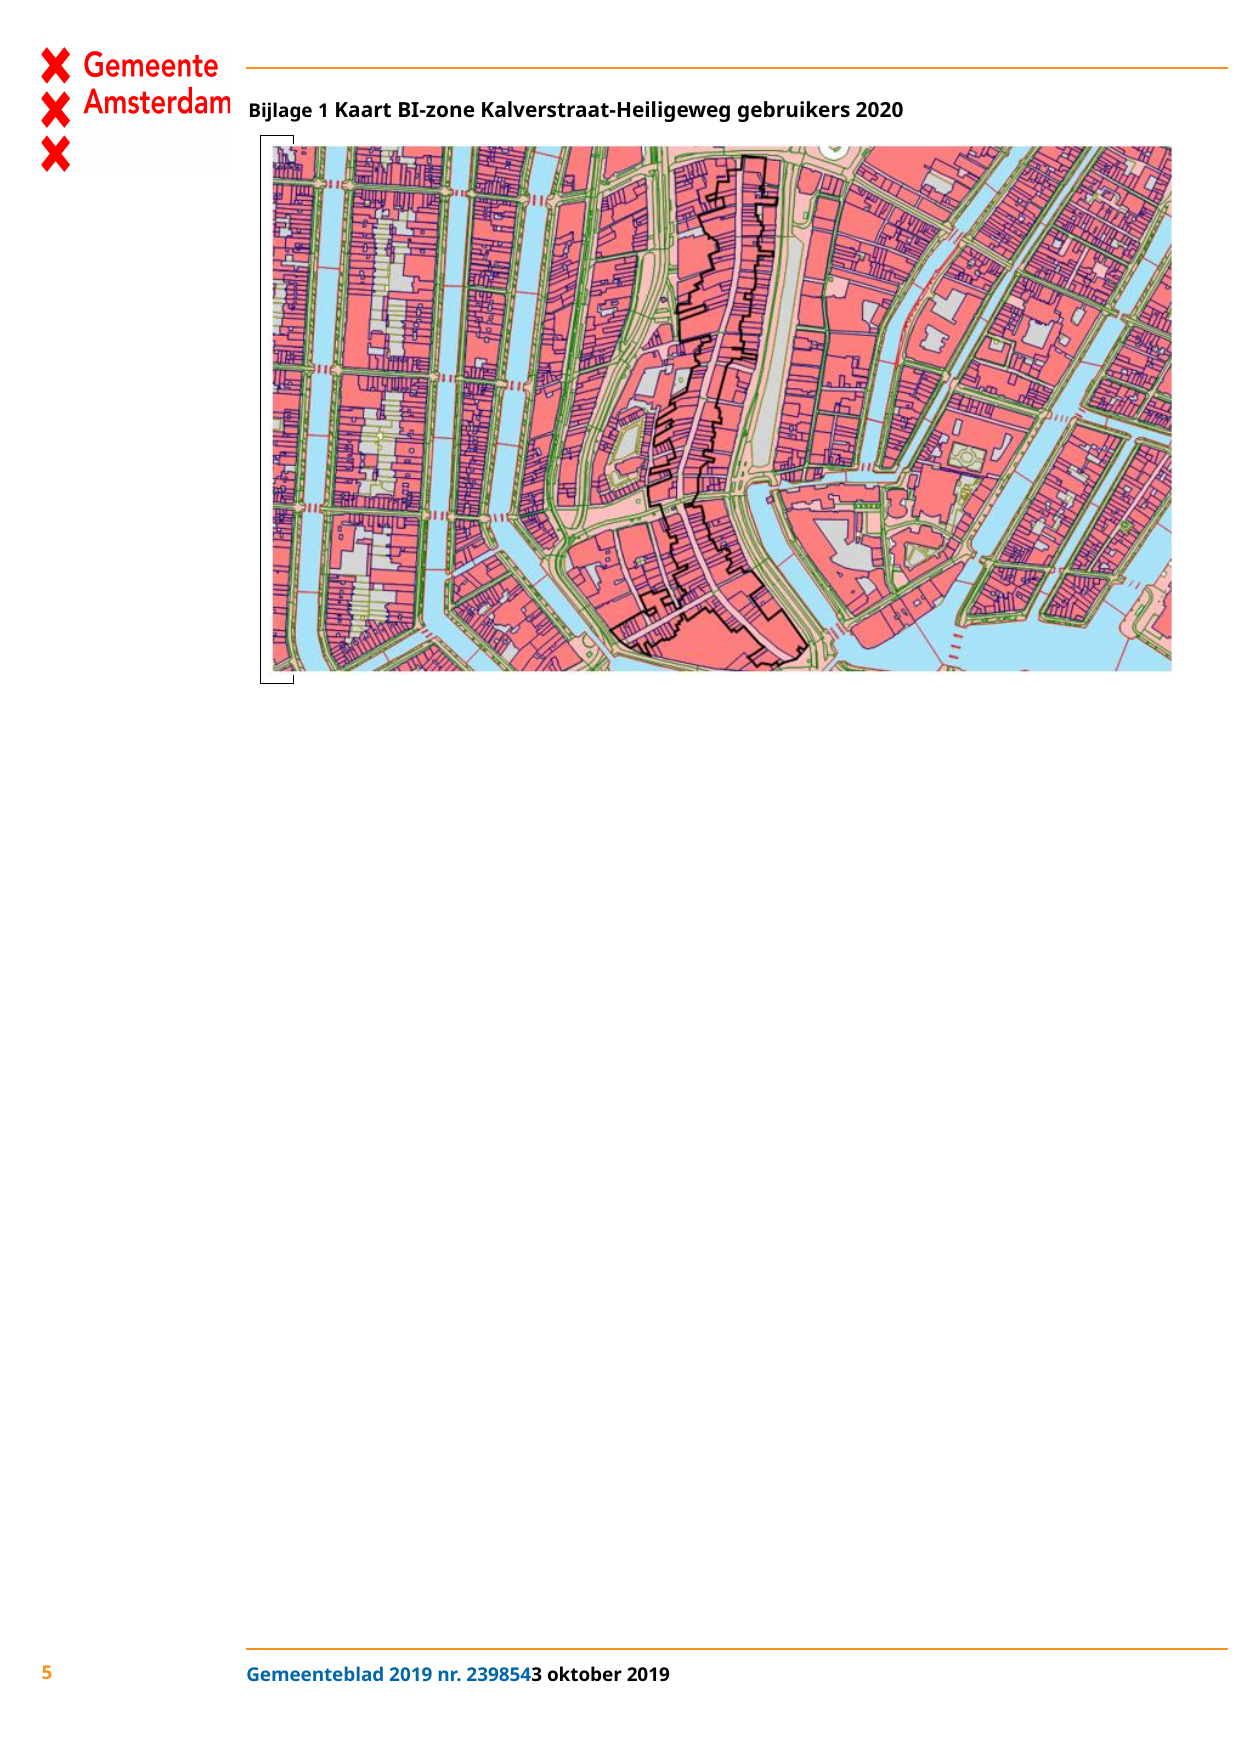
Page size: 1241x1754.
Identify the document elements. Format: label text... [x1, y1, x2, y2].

text Bijlage 1 Kaart BI-zone Kalverstraat-Heiligeweg gebruikers 2020 [248, 95, 1152, 123]
picture [268, 144, 1173, 675]
picture [41, 47, 231, 172]
